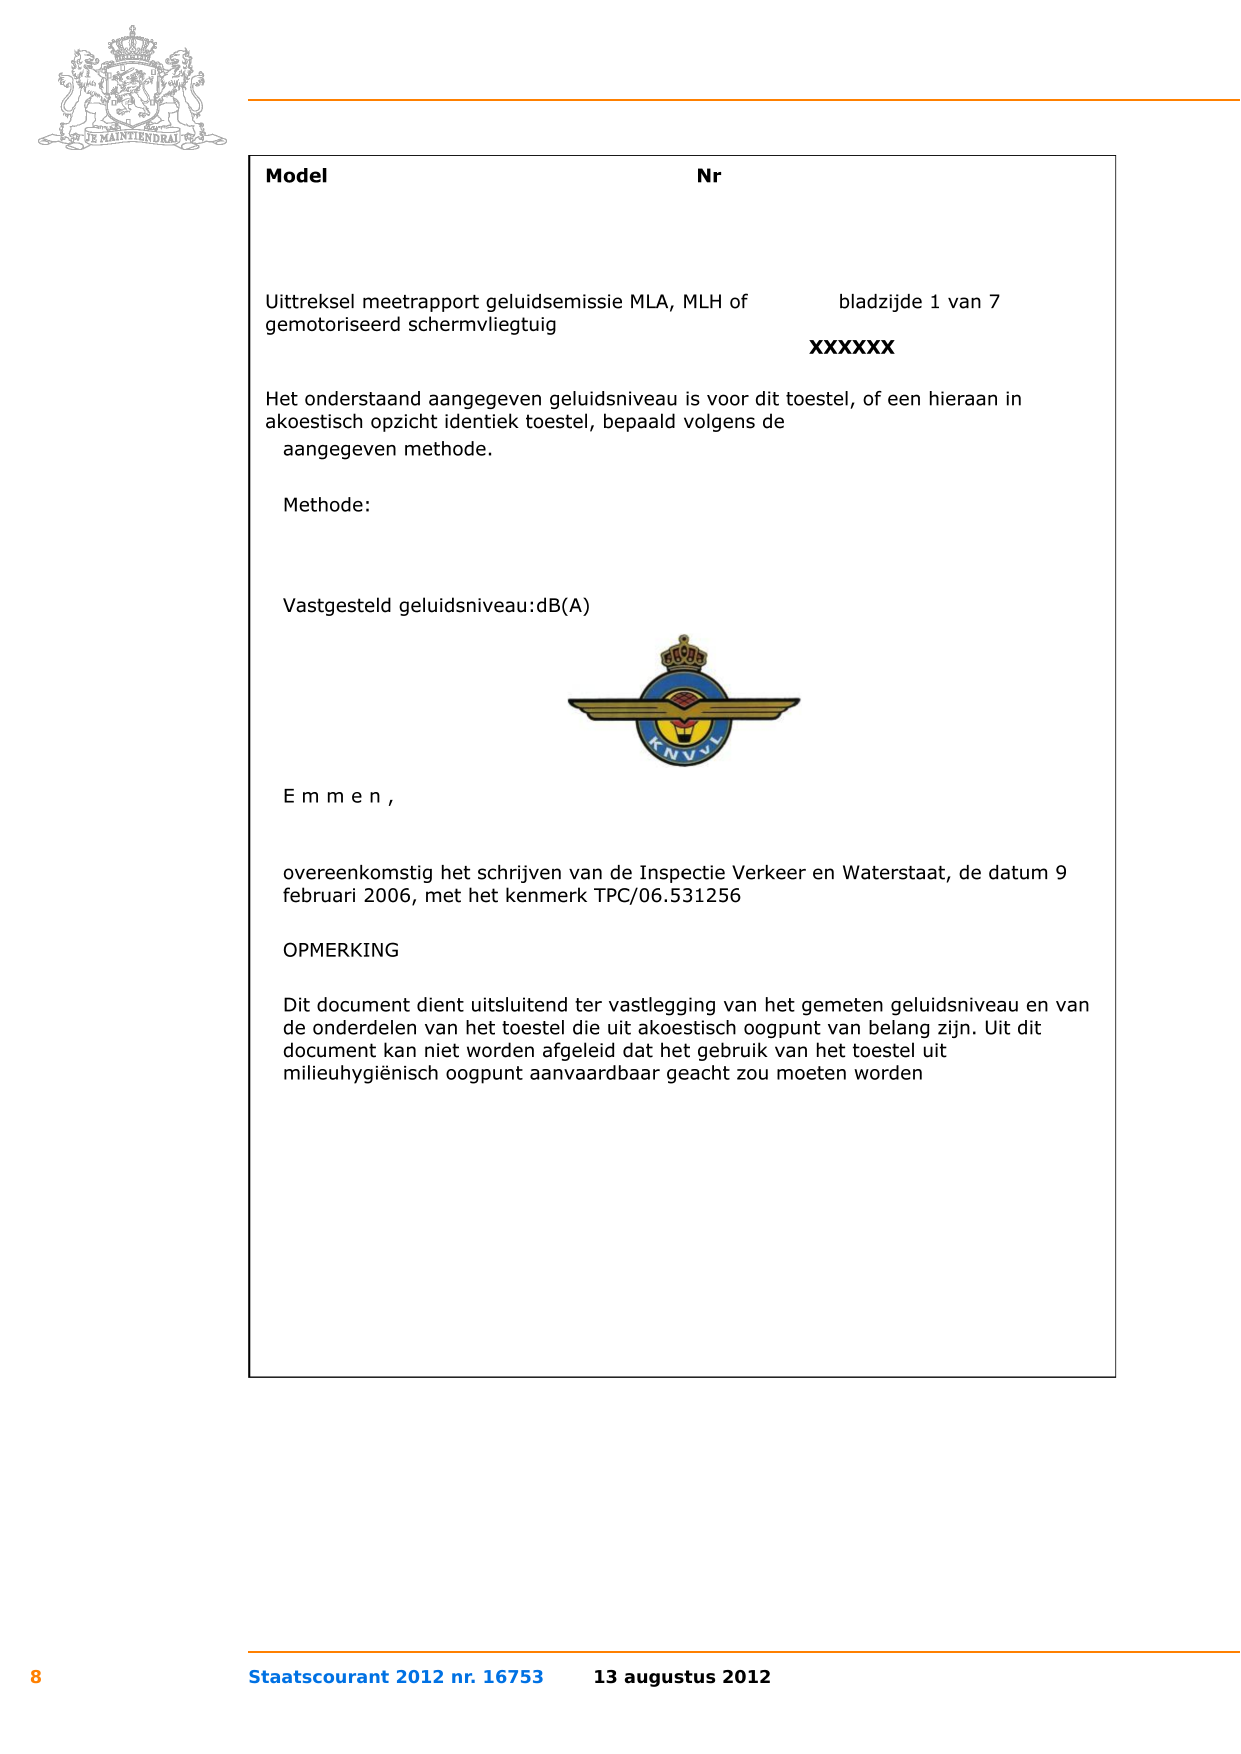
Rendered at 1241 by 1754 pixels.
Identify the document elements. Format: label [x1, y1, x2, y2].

picture [248, 155, 1117, 1378]
picture [38, 25, 227, 150]
